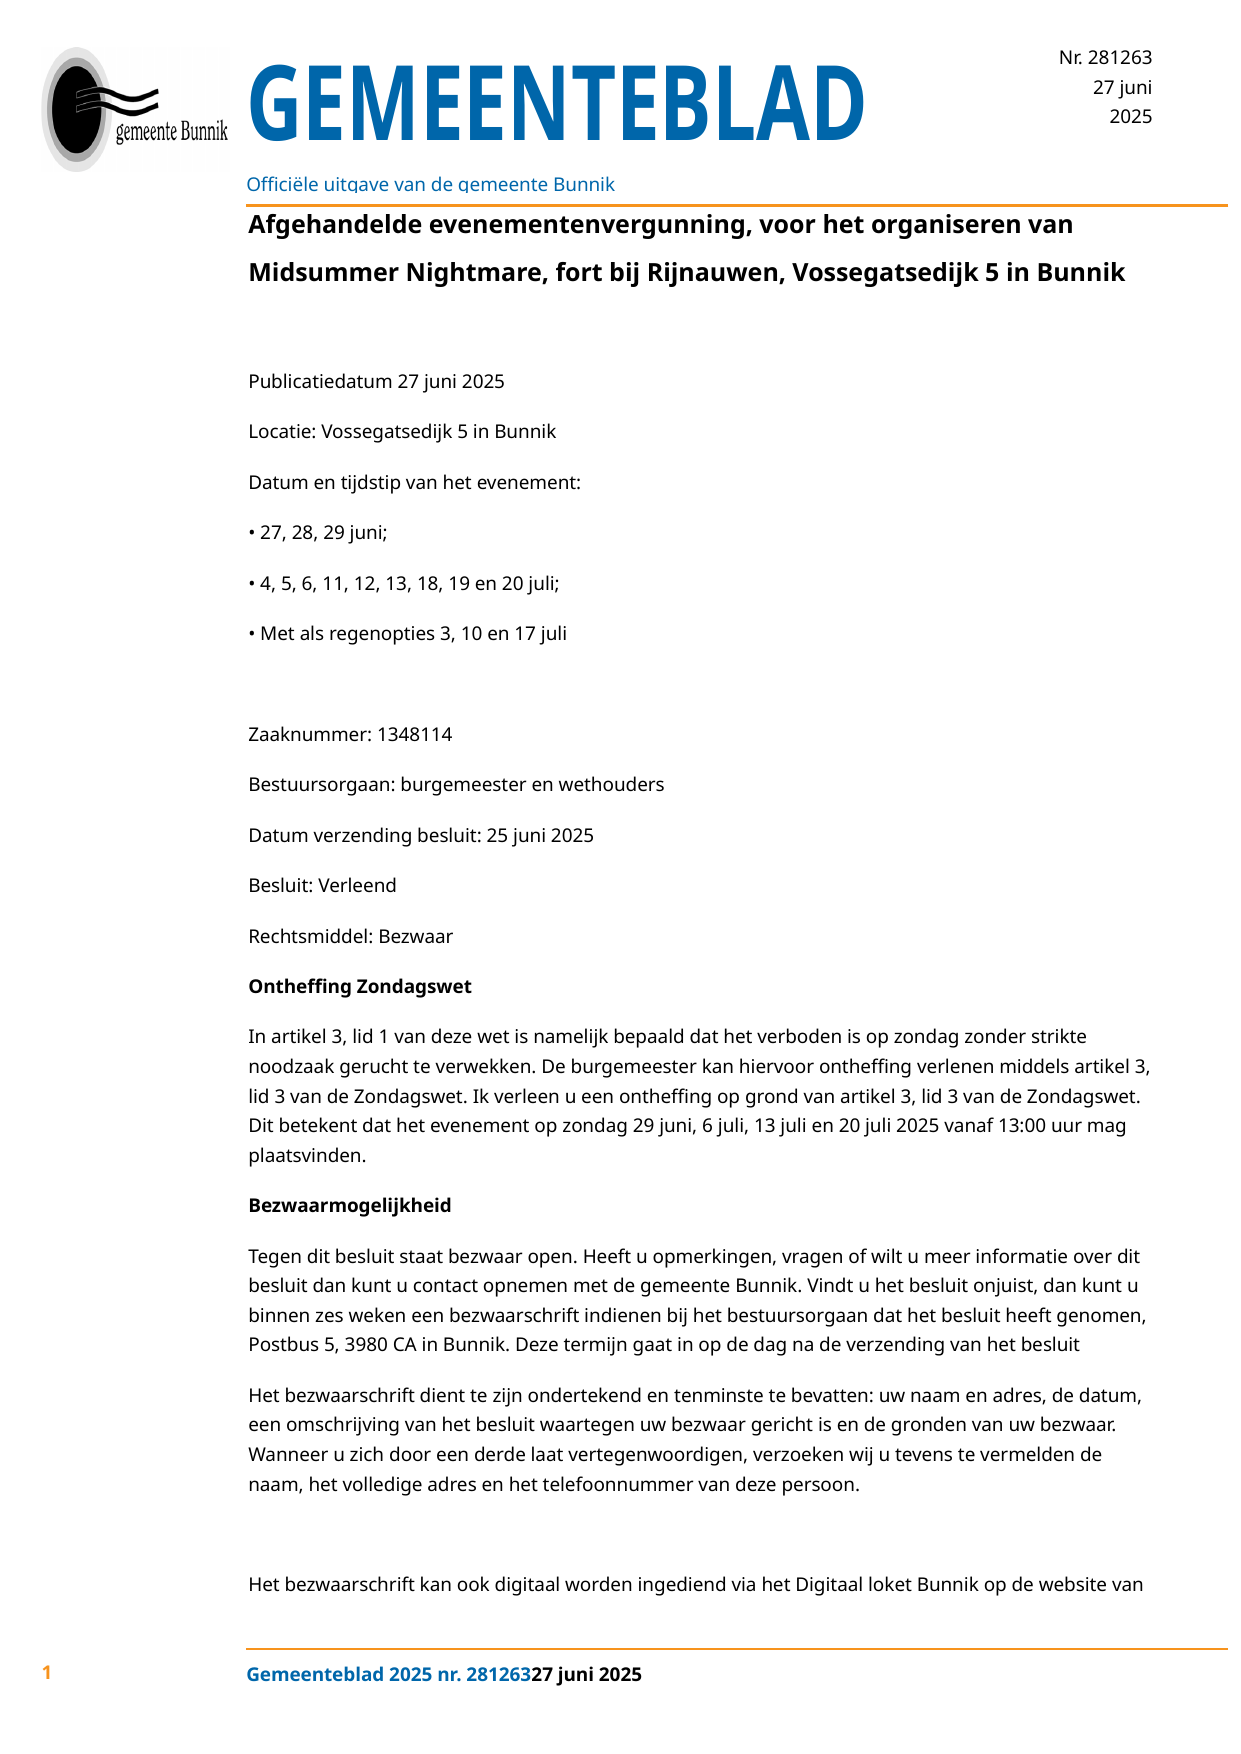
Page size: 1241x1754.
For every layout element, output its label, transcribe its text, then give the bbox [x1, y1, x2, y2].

picture [41, 47, 231, 172]
text Het bezwaarschrift dient te zijn ondertekend en tenminste te bevatten: uw naam en adres, de datum, een omschrijving van het besluit waartegen uw bezwaar gericht is en de gronden van uw bezwaar. Wanneer u zich door een derde laat vertegenwoordigen, verzoeken wij u tevens te vermelden de naam, het volledige adres en het telefoonnummer van deze persoon. [248, 1382, 1152, 1497]
text Besluit: Verleend [248, 872, 1152, 898]
text • 27, 28, 29 juni; [248, 519, 1152, 545]
text • Met als regenopties 3, 10 en 17 juli [248, 620, 1152, 646]
text Bezwaarmogelijkheid [248, 1192, 1152, 1218]
text Datum verzending besluit: 25 juni 2025 [248, 822, 1152, 848]
text Zaaknummer: 1348114 [248, 721, 1152, 747]
text In artikel 3, lid 1 van deze wet is namelijk bepaald dat het verboden is op zondag zonder strikte noodzaak gerucht te verwekken. De burgemeester kan hiervoor ontheffing verlenen middels artikel 3, lid 3 van de Zondagswet. Ik verleen u een ontheffing op grond van artikel 3, lid 3 van de Zondagswet. Dit betekent dat het evenement op zondag 29 juni, 6 juli, 13 juli en 20 juli 2025 vanaf 13:00 uur mag plaatsvinden. [248, 1024, 1152, 1168]
text Ontheffing Zondagswet [248, 973, 1152, 999]
text Publicatiedatum 27 juni 2025 [248, 368, 1152, 394]
text Bestuursorgaan: burgemeester en wethouders [248, 772, 1152, 797]
text Locatie: Vossegatsedijk 5 in Bunnik [248, 419, 1152, 444]
text Datum en tijdstip van het evenement: [248, 469, 1152, 495]
text Het bezwaarschrift kan ook digitaal worden ingediend via het Digitaal loket Bunnik op de website van [248, 1572, 1152, 1597]
text Tegen dit besluit staat bezwaar open. Heeft u opmerkingen, vragen of wilt u meer informatie over dit besluit dan kunt u contact opnemen met de gemeente Bunnik. Vindt u het besluit onjuist, dan kunt u binnen zes weken een bezwaarschrift indienen bij het bestuursorgaan dat het besluit heeft genomen, Postbus 5, 3980 CA in Bunnik. Deze termijn gaat in op de dag na de verzending van het besluit [248, 1243, 1152, 1357]
text • 4, 5, 6, 11, 12, 13, 18, 19 en 20 juli; [248, 570, 1152, 596]
text Afgehandelde evenementenvergunning, voor het organiseren van Midsummer Nightmare, fort bij Rijnauwen, Vossegatsedijk 5 in Bunnik [248, 207, 1152, 288]
text Rechtsmiddel: Bezwaar [248, 923, 1152, 949]
